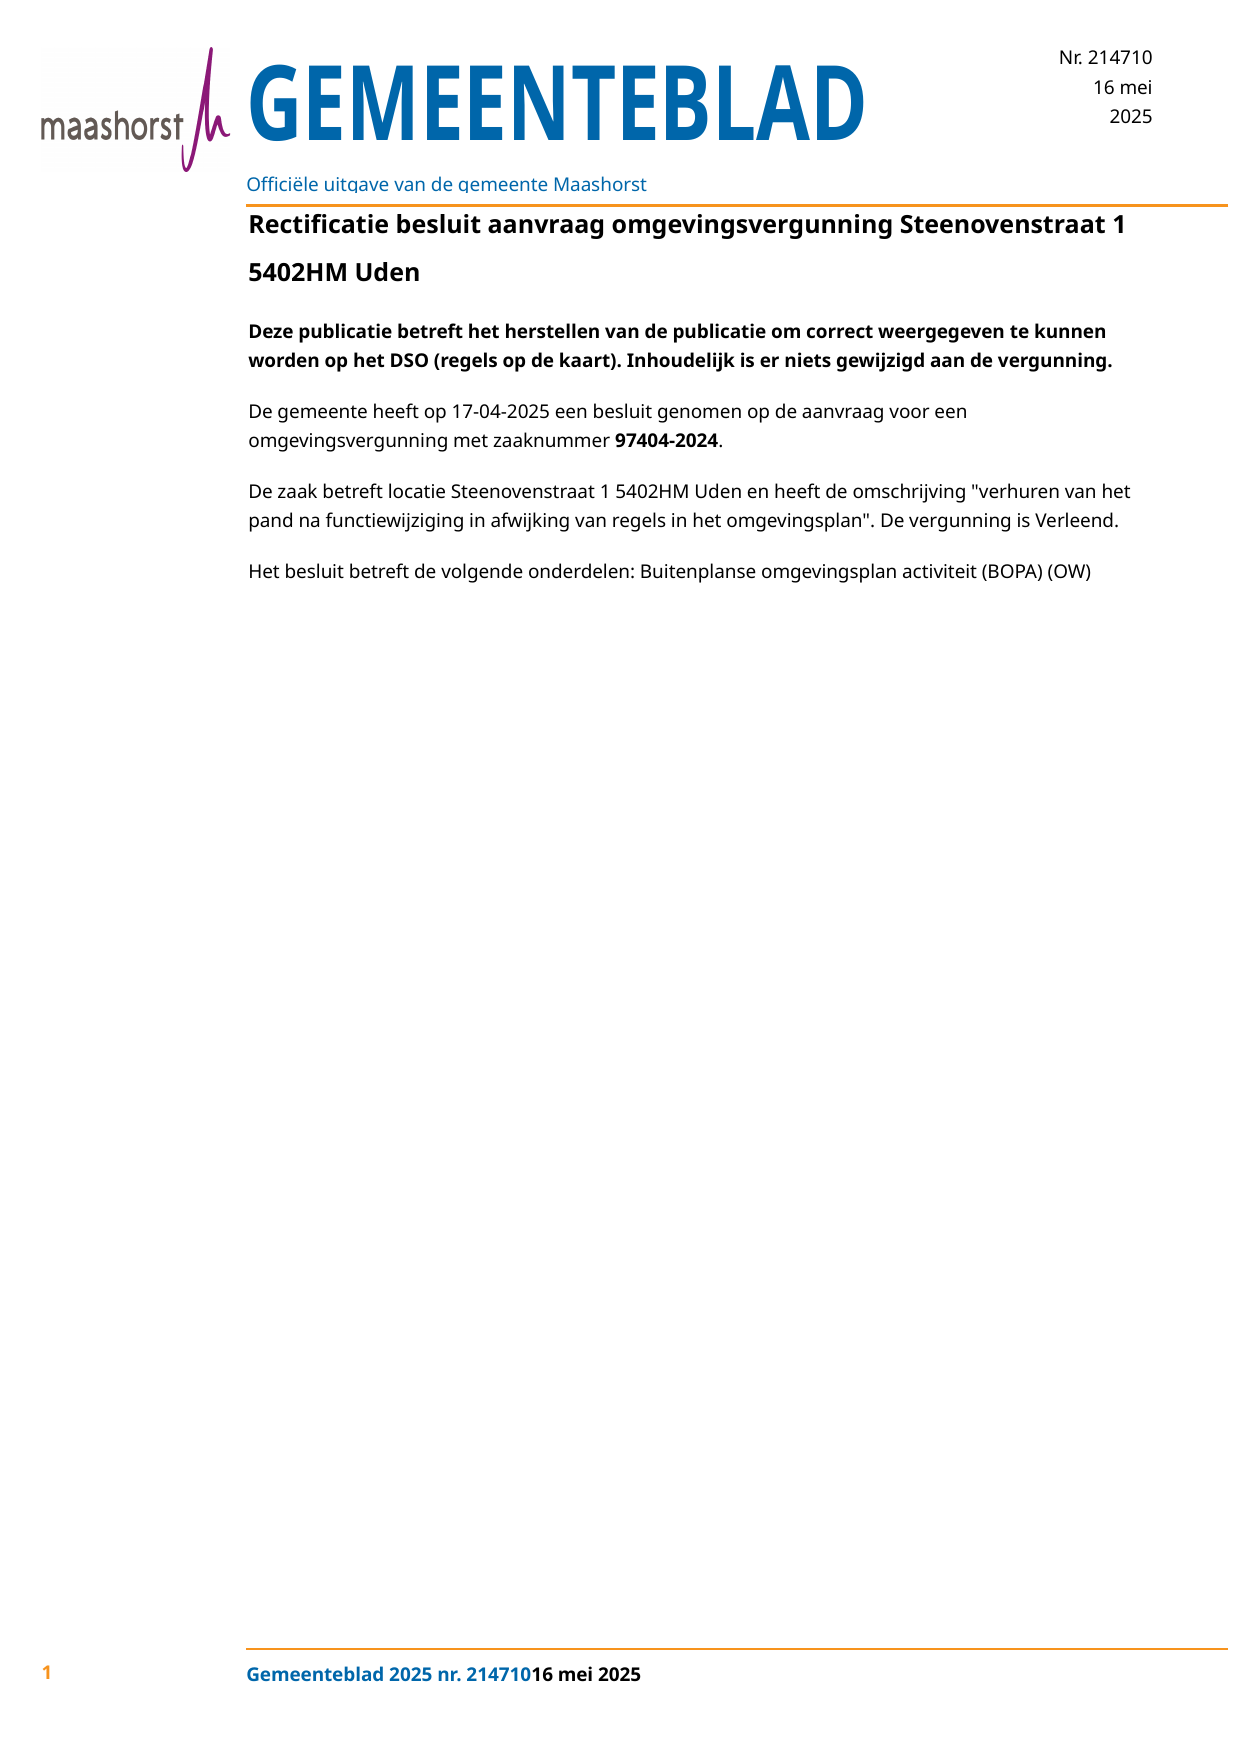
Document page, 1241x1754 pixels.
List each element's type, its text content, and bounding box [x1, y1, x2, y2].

picture [41, 47, 231, 172]
text De gemeente heeft op 17-04-2025 een besluit genomen op de aanvraag voor een omgevingsvergunning met zaaknummer 97404-2024. [248, 398, 1152, 453]
text Het besluit betreft de volgende onderdelen: Buitenplanse omgevingsplan activiteit (BOPA) (OW) [248, 558, 1152, 584]
text Deze publicatie betreft het herstellen van de publicatie om correct weergegeven te kunnen worden op het DSO (regels op de kaart). Inhoudelijk is er niets gewijzigd aan de vergunning. [248, 318, 1152, 373]
text Rectificatie besluit aanvraag omgevingsvergunning Steenovenstraat 1 5402HM Uden [248, 207, 1152, 288]
text De zaak betreft locatie Steenovenstraat 1 5402HM Uden en heeft de omschrijving "verhuren van het pand na functiewijziging in afwijking van regels in het omgevingsplan". De vergunning is Verleend. [248, 478, 1152, 533]
